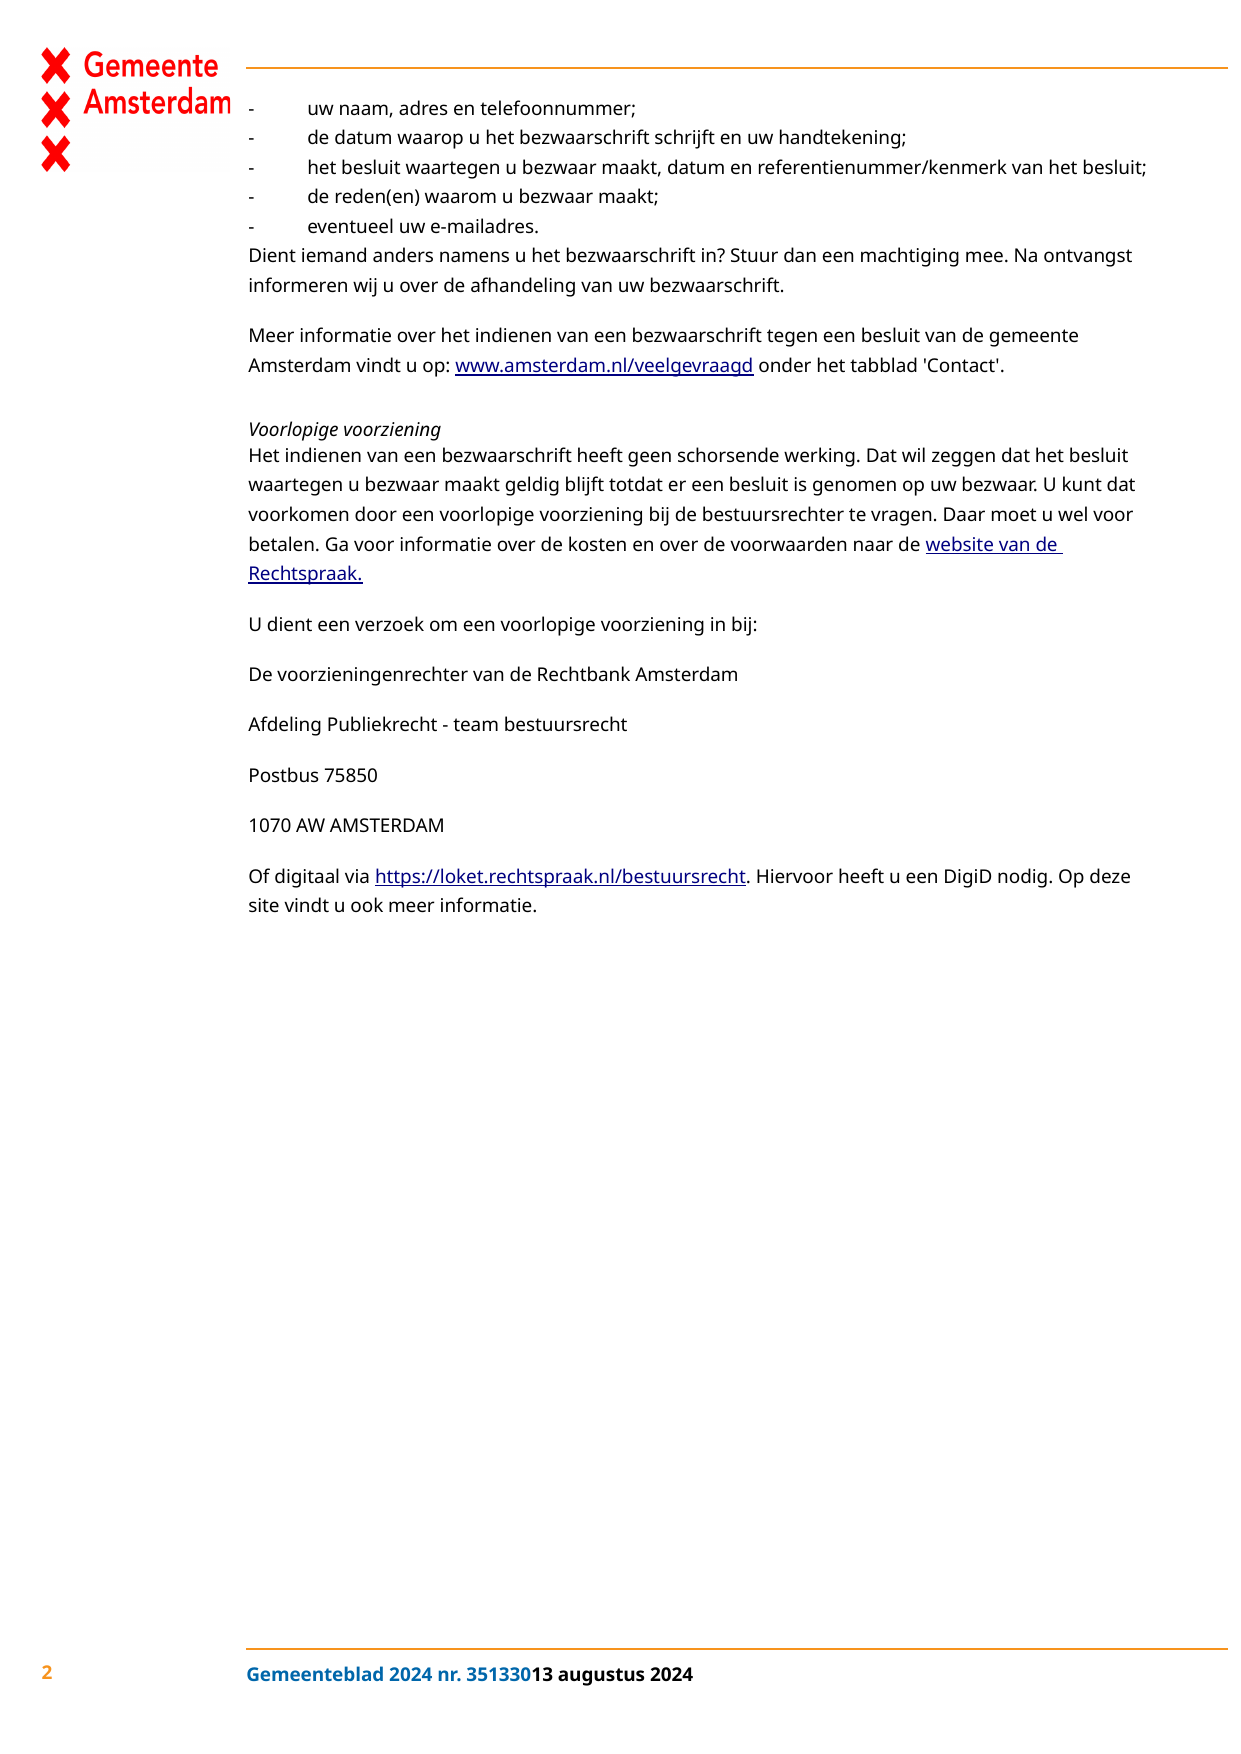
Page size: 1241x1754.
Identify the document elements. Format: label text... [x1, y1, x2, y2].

list eventueel uw e-mailadres. [248, 213, 1152, 239]
text Meer informatie over het indienen van een bezwaarschrift tegen een besluit van de gemeente Amsterdam vindt u op: www.amsterdam.nl/veelgevraagd onder het tabblad 'Contact'. [248, 323, 1152, 378]
text 1070 AW AMSTERDAM [248, 812, 1152, 838]
text Voorlopige voorziening [248, 416, 1152, 442]
text Postbus 75850 [248, 762, 1152, 788]
text Het indienen van een bezwaarschrift heeft geen schorsende werking. Dat wil zeggen dat het besluit waartegen u bezwaar maakt geldig blijft totdat er een besluit is genomen op uw bezwaar. U kunt dat voorkomen door een voorlopige voorziening bij de bestuursrechter te vragen. Daar moet u wel voor betalen. Ga voor informatie over de kosten en over de voorwaarden naar de website van de Rechtspraak. [248, 442, 1152, 586]
picture [41, 47, 231, 172]
text Dient iemand anders namens u het bezwaarschrift in? Stuur dan een machtiging mee. Na ontvangst informeren wij u over de afhandeling van uw bezwaarschrift. [248, 243, 1152, 298]
text Afdeling Publiekrecht - team bestuursrecht [248, 712, 1152, 737]
list uw naam, adres en telefoonnummer; [248, 95, 1152, 121]
list de datum waarop u het bezwaarschrift schrijft en uw handtekening; [248, 124, 1152, 150]
list het besluit waartegen u bezwaar maakt, datum en referentienummer/kenmerk van het besluit; [248, 154, 1152, 180]
text U dient een verzoek om een voorlopige voorziening in bij: [248, 611, 1152, 636]
text De voorzieningenrechter van de Rechtbank Amsterdam [248, 661, 1152, 687]
text Of digitaal via https://loket.rechtspraak.nl/bestuursrecht. Hiervoor heeft u een DigiD nodig. Op deze site vindt u ook meer informatie. [248, 863, 1152, 918]
list de reden(en) waarom u bezwaar maakt; [248, 183, 1152, 209]
